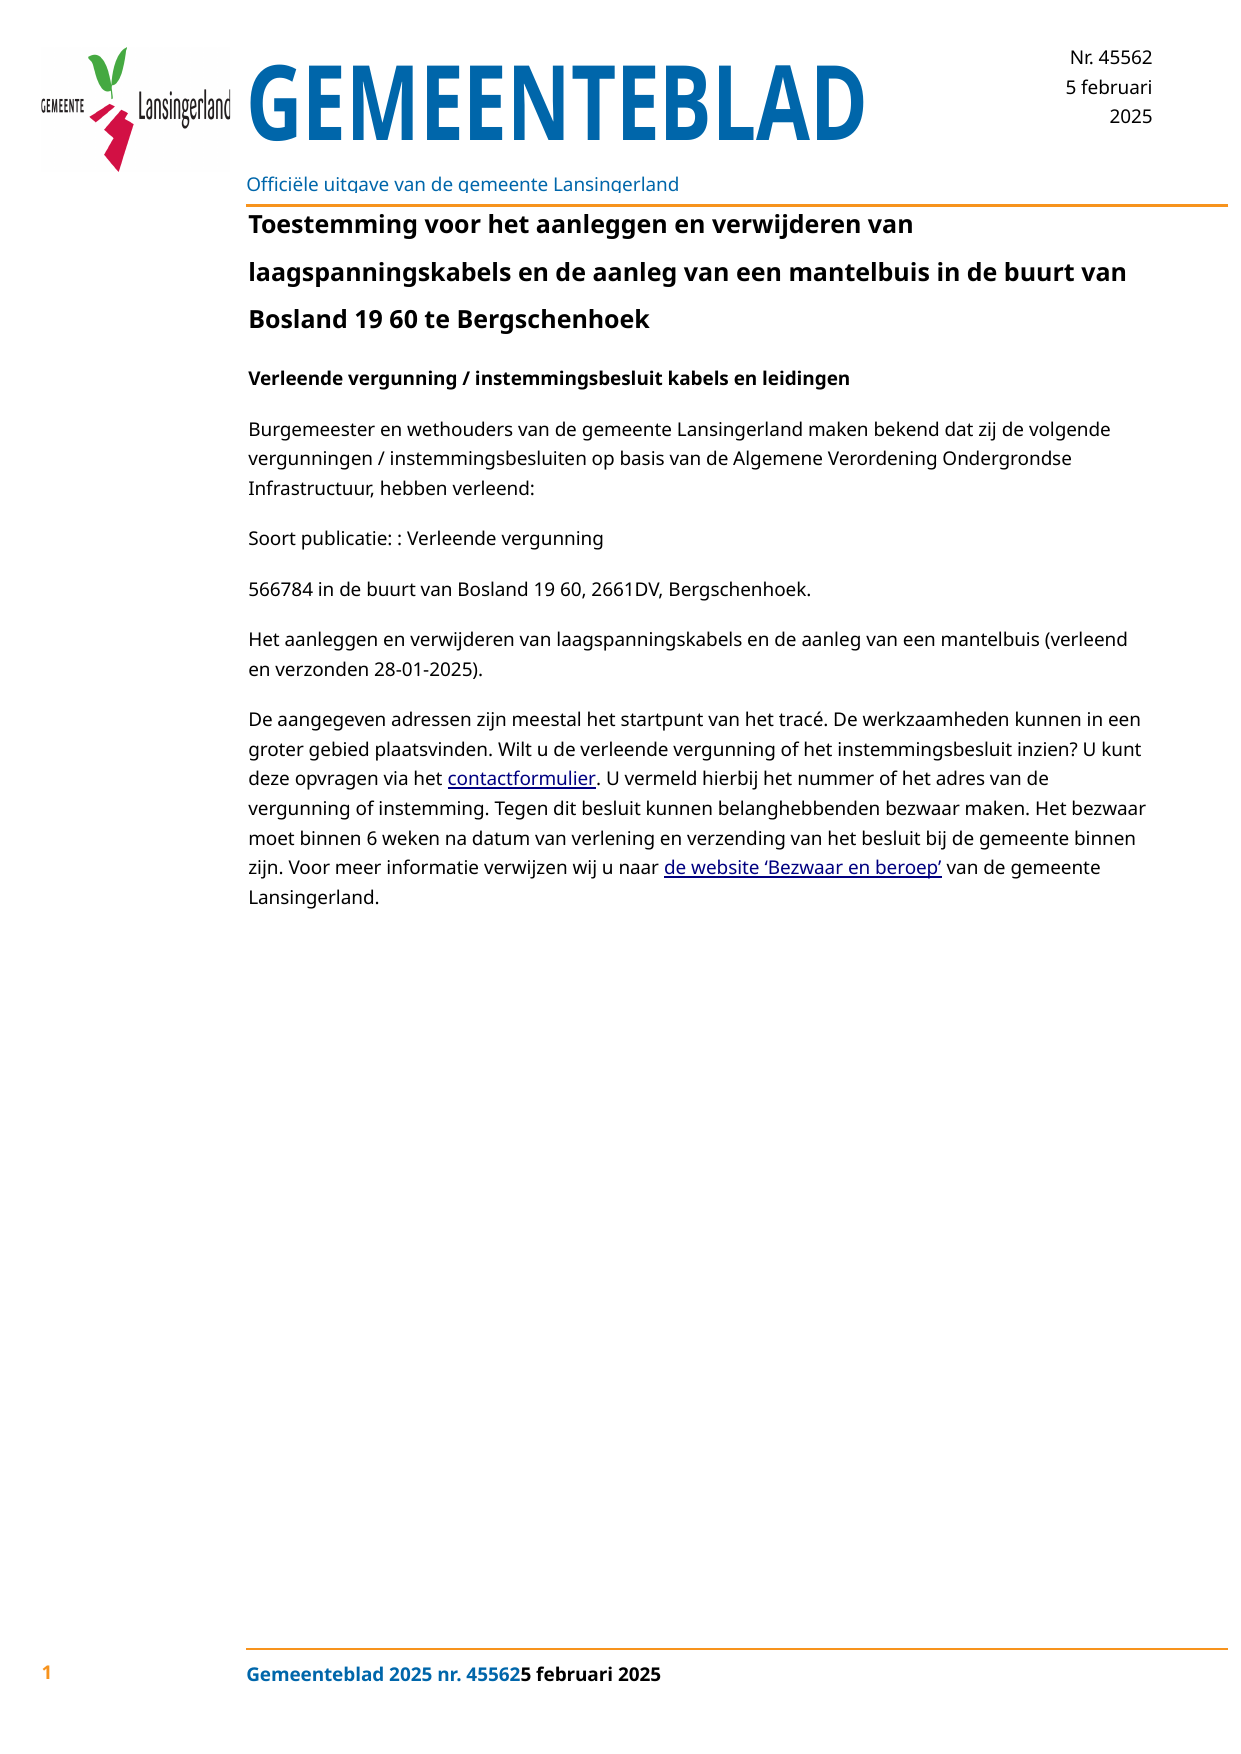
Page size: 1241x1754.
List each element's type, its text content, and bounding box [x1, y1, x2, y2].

text Verleende vergunning / instemmingsbesluit kabels en leidingen [248, 366, 1152, 391]
text Toestemming voor het aanleggen en verwijderen van laagspanningskabels en de aanleg van een mantelbuis in de buurt van Bosland 19 60 te Bergschenhoek [248, 207, 1152, 336]
text Soort publicatie: : Verleende vergunning [248, 526, 1152, 551]
text De aangegeven adressen zijn meestal het startpunt van het tracé. De werkzaamheden kunnen in een groter gebied plaatsvinden. Wilt u de verleende vergunning of het instemmingsbesluit inzien? U kunt deze opvragen via het contactformulier. U vermeld hierbij het nummer of het adres van de vergunning of instemming. Tegen dit besluit kunnen belanghebbenden bezwaar maken. Het bezwaar moet binnen 6 weken na datum van verlening en verzending van het besluit bij de gemeente binnen zijn. Voor meer informatie verwijzen wij u naar de website ‘Bezwaar en beroep’ van de gemeente Lansingerland. [248, 706, 1152, 909]
text 566784 in de buurt van Bosland 19 60, 2661DV, Bergschenhoek. [248, 576, 1152, 602]
text Het aanleggen en verwijderen van laagspanningskabels en de aanleg van een mantelbuis (verleend en verzonden 28-01-2025). [248, 626, 1152, 682]
text Burgemeester en wethouders van de gemeente Lansingerland maken bekend dat zij de volgende vergunningen / instemmingsbesluiten op basis van de Algemene Verordening Ondergrondse Infrastructuur, hebben verleend: [248, 416, 1152, 501]
picture [41, 47, 231, 172]
